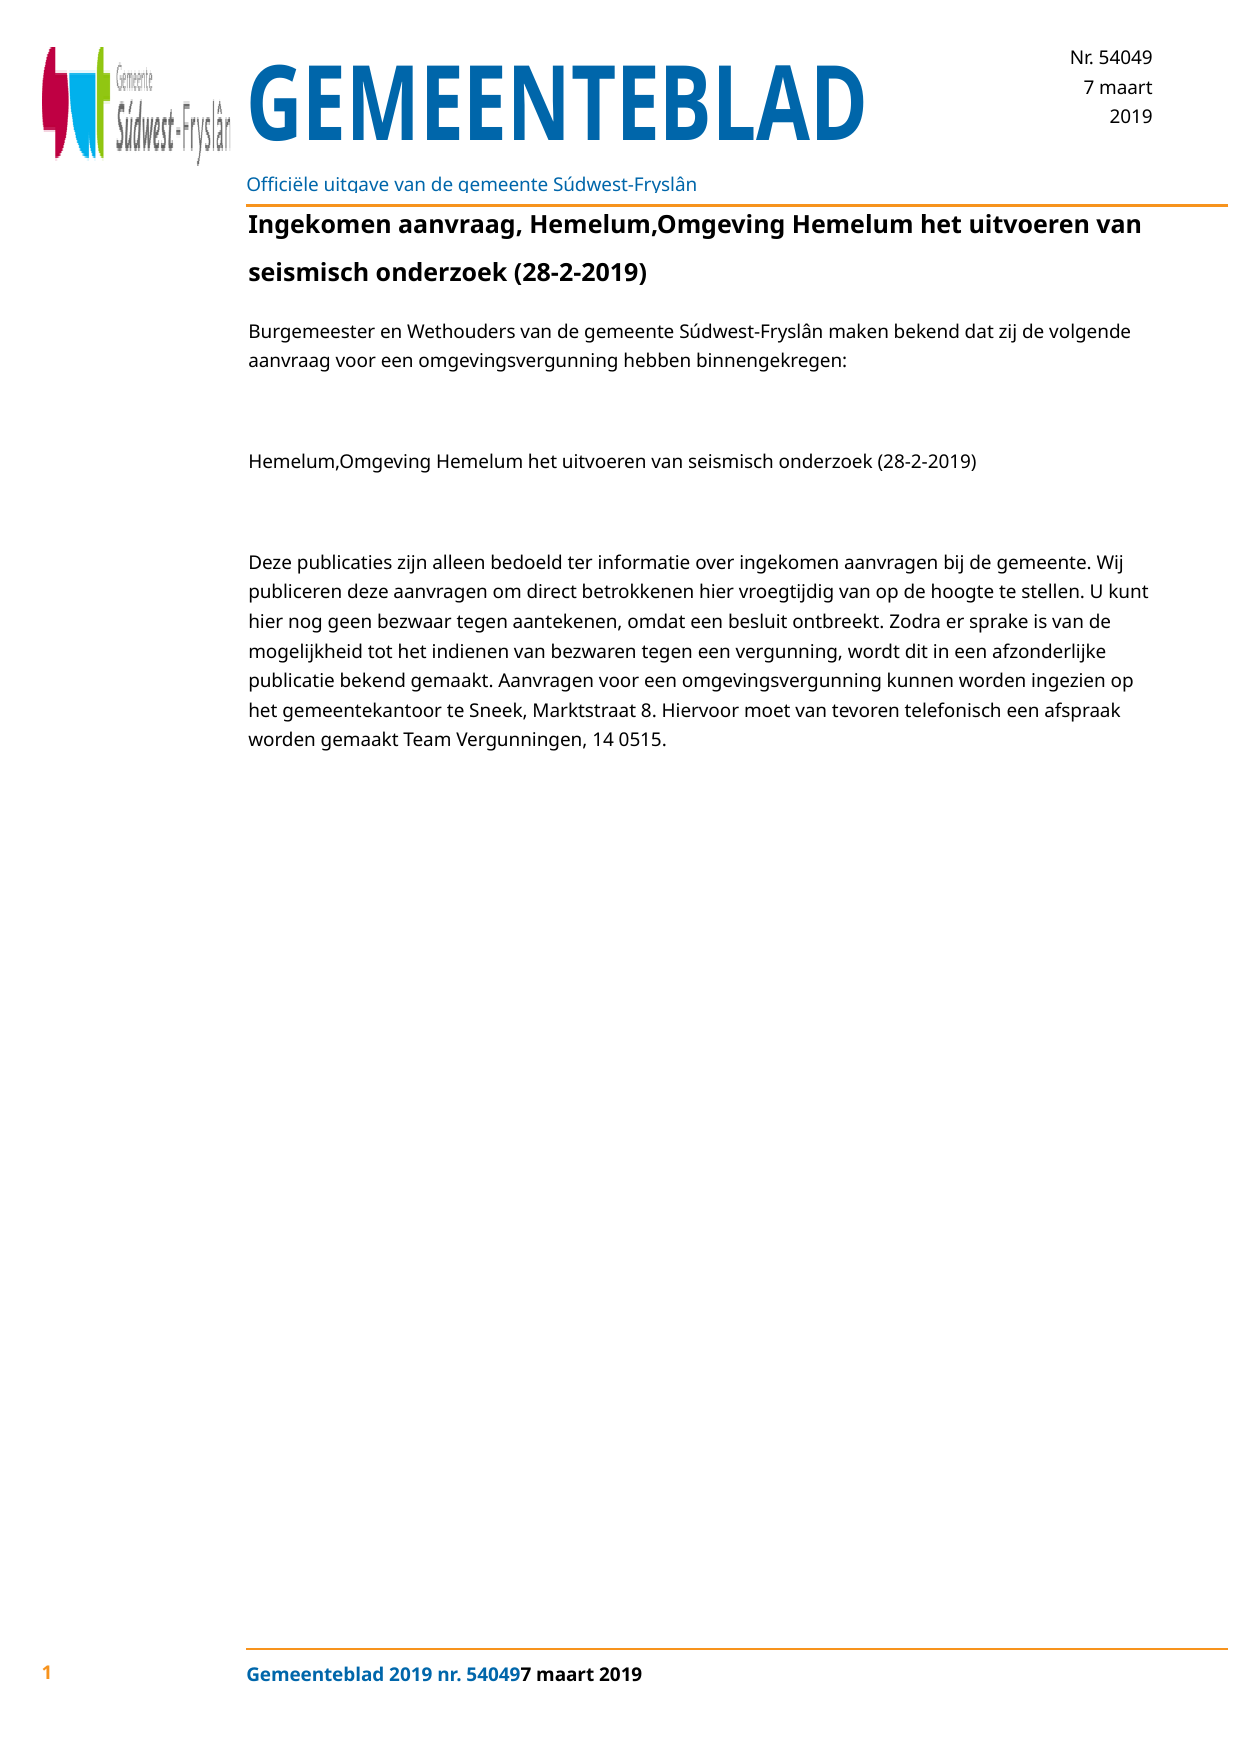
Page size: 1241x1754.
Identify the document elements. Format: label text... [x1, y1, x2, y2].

picture [41, 47, 231, 172]
text Burgemeester en Wethouders van de gemeente Súdwest-Fryslân maken bekend dat zij de volgende aanvraag voor een omgevingsvergunning hebben binnengekregen: [248, 318, 1152, 373]
text Deze publicaties zijn alleen bedoeld ter informatie over ingekomen aanvragen bij de gemeente. Wij publiceren deze aanvragen om direct betrokkenen hier vroegtijdig van op de hoogte te stellen. U kunt hier nog geen bezwaar tegen aantekenen, omdat een besluit ontbreekt. Zodra er sprake is van de mogelijkheid tot het indienen van bezwaren tegen een vergunning, wordt dit in een afzonderlijke publicatie bekend gemaakt. Aanvragen voor een omgevingsvergunning kunnen worden ingezien op het gemeentekantoor te Sneek, Marktstraat 8. Hiervoor moet van tevoren telefonisch een afspraak worden gemaakt Team Vergunningen, 14 0515. [248, 549, 1152, 752]
text Hemelum,Omgeving Hemelum het uitvoeren van seismisch onderzoek (28-2-2019) [248, 448, 1152, 474]
text Ingekomen aanvraag, Hemelum,Omgeving Hemelum het uitvoeren van seismisch onderzoek (28-2-2019) [248, 207, 1152, 288]
